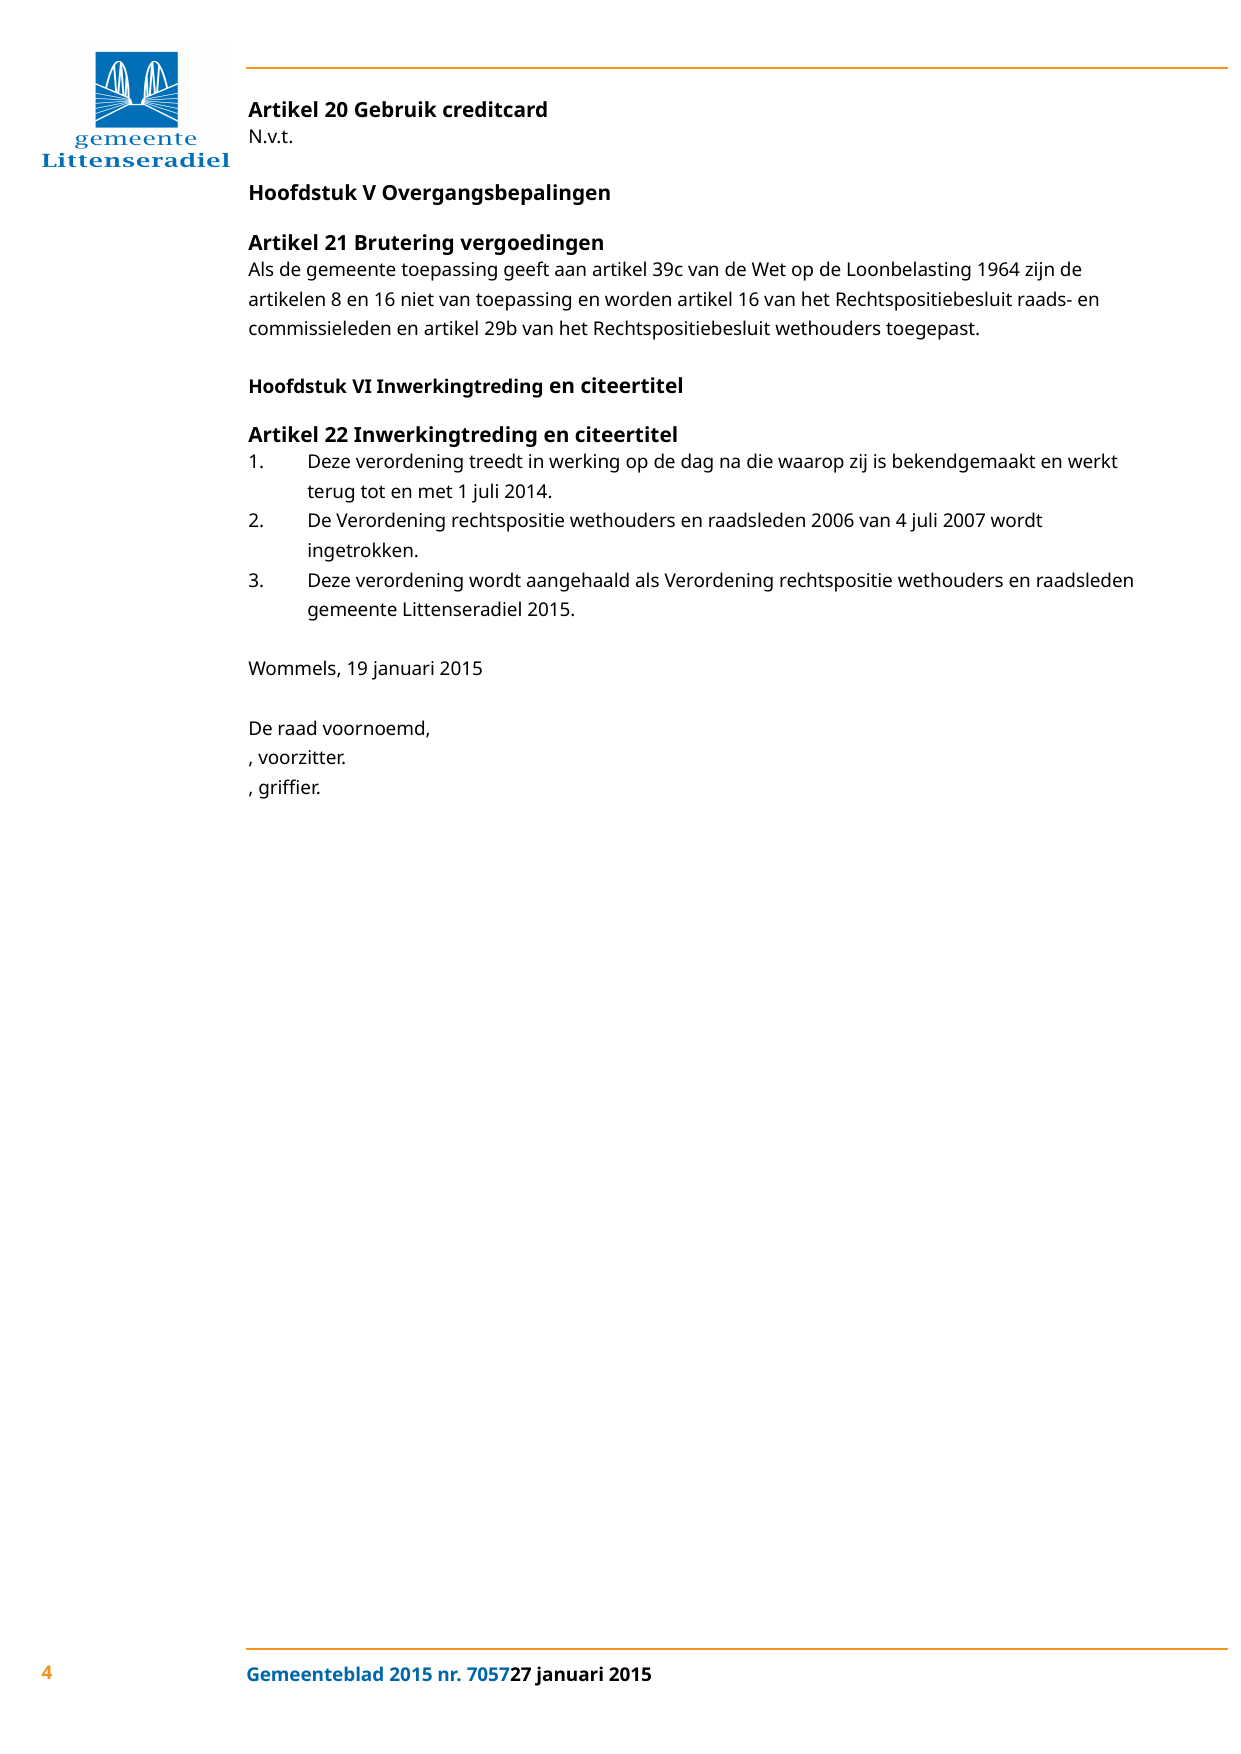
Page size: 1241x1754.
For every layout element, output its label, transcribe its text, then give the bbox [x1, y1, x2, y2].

text Als de gemeente toepassing geeft aan artikel 39c van de Wet op de Loonbelasting 1964 zijn de artikelen 8 en 16 niet van toepassing en worden artikel 16 van het Rechtspositiebesluit raads- en commissieleden en artikel 29b van het Rechtspositiebesluit wethouders toegepast. [248, 256, 1152, 341]
text Wommels, 19 januari 2015 [248, 656, 1152, 681]
text Hoofdstuk VI Inwerkingtreding en citeertitel [248, 371, 1152, 399]
list Deze verordening wordt aangehaald als Verordening rechtspositie wethouders en raadsleden gemeente Littenseradiel 2015. [248, 567, 1152, 622]
text Artikel 20 Gebruik creditcard [248, 95, 1152, 123]
picture [41, 47, 231, 172]
text N.v.t. [248, 123, 1152, 149]
list De Verordening rechtspositie wethouders en raadsleden 2006 van 4 juli 2007 wordt ingetrokken. [248, 508, 1152, 563]
text , voorzitter. [248, 744, 1152, 770]
text Artikel 21 Brutering vergoedingen [248, 228, 1152, 256]
list Deze verordening treedt in werking op de dag na die waarop zij is bekendgemaakt en werkt terug tot en met 1 juli 2014. [248, 448, 1152, 504]
text De raad voornoemd, [248, 715, 1152, 740]
text Artikel 22 Inwerkingtreding en citeertitel [248, 420, 1152, 448]
text , griffier. [248, 774, 1152, 799]
text Hoofdstuk V Overgangsbepalingen [248, 178, 1152, 207]
